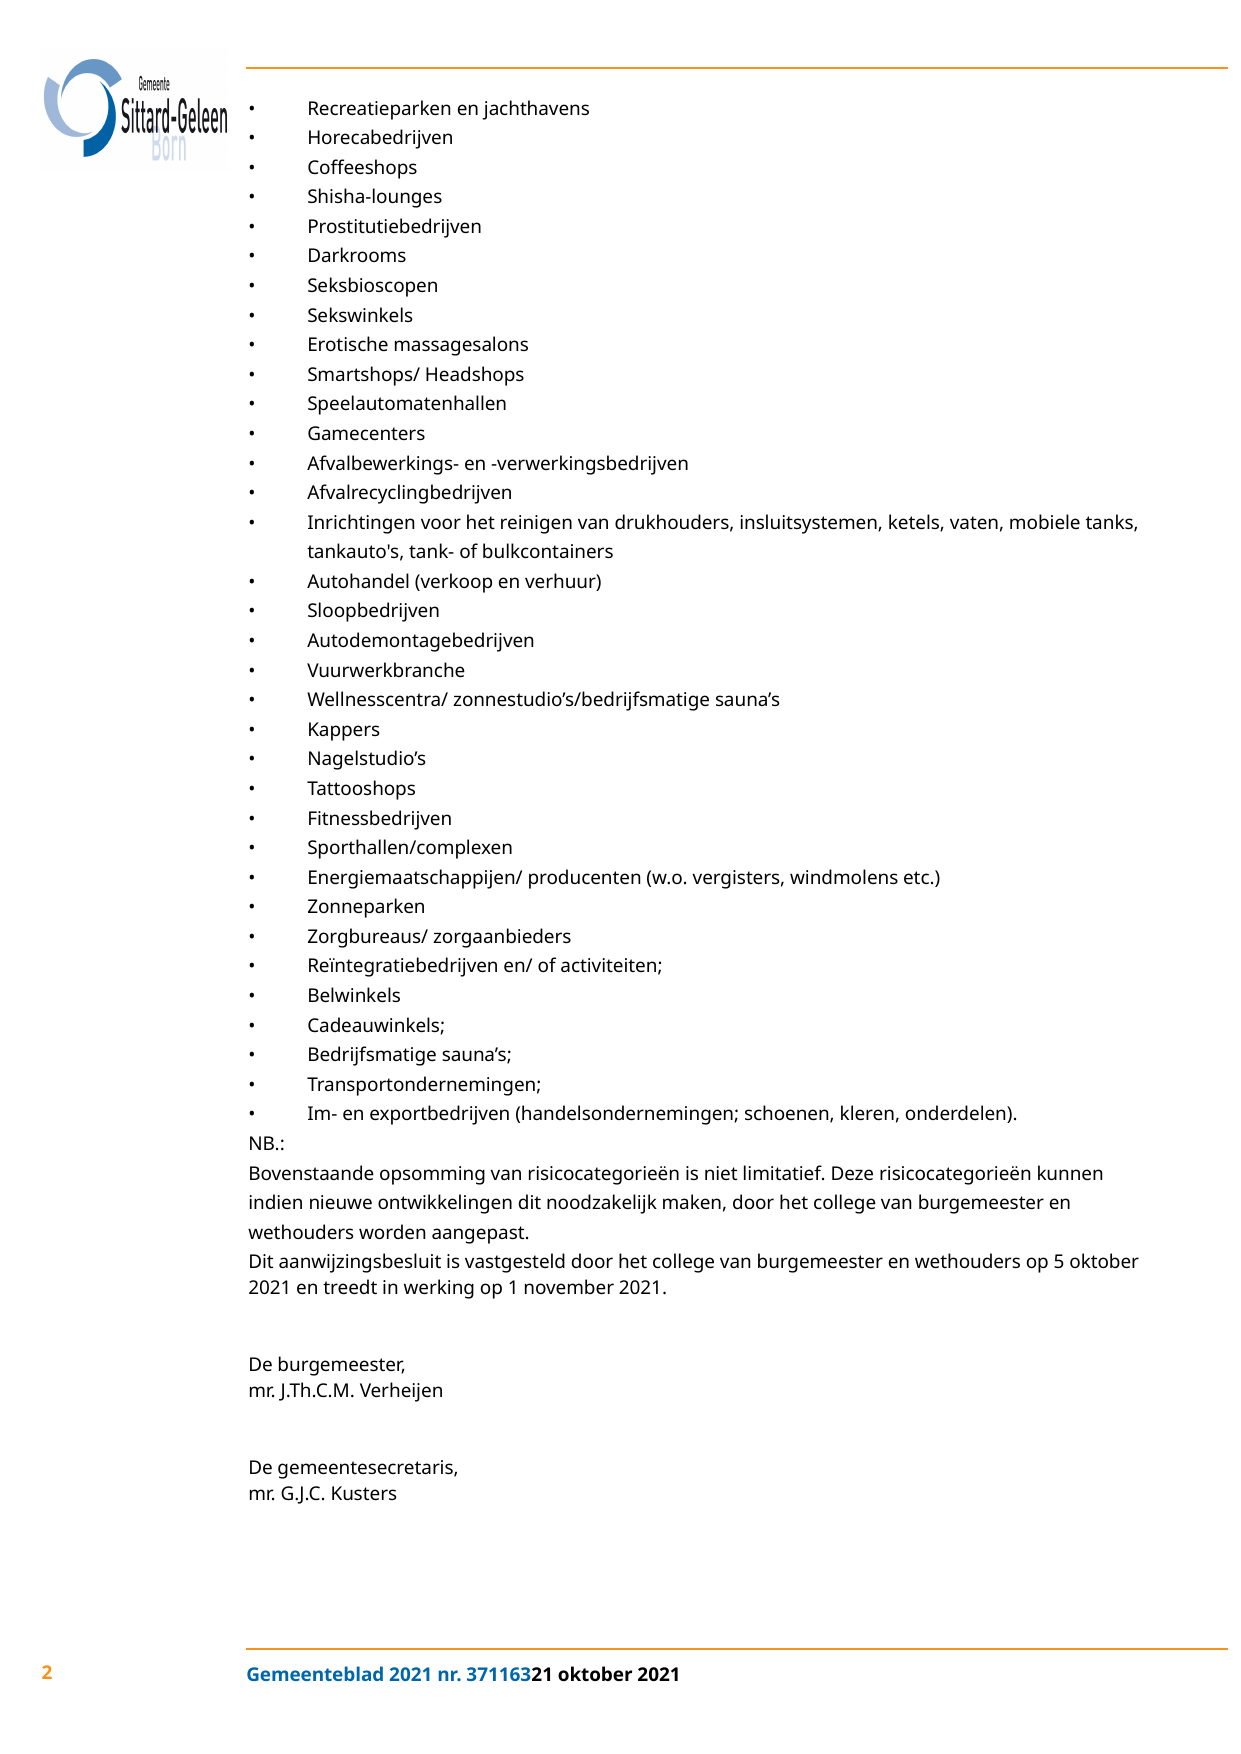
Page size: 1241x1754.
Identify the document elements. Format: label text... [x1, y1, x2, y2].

list Zonneparken [248, 893, 1152, 919]
list Erotische massagesalons [248, 331, 1152, 357]
list Sekswinkels [248, 302, 1152, 328]
list Reïntegratiebedrijven en/ of activiteiten; [248, 953, 1152, 978]
list Wellnesscentra/ zonnestudio’s/bedrijfsmatige sauna’s [248, 686, 1152, 712]
list Autodemontagebedrijven [248, 627, 1152, 653]
list Recreatieparken en jachthavens [248, 95, 1152, 121]
list Coffeeshops [248, 154, 1152, 180]
list Afvalbewerkings- en -verwerkingsbedrijven [248, 450, 1152, 476]
list Sporthallen/complexen [248, 834, 1152, 860]
list Bedrijfsmatige sauna’s; [248, 1041, 1152, 1067]
list Kappers [248, 716, 1152, 742]
text De gemeentesecretaris, [248, 1454, 1152, 1480]
list Vuurwerkbranche [248, 657, 1152, 683]
text Dit aanwijzingsbesluit is vastgesteld door het college van burgemeester en wethouders op 5 oktober 2021 en treedt in werking op 1 november 2021. [248, 1248, 1152, 1300]
list Cadeauwinkels; [248, 1012, 1152, 1038]
text mr. G.J.C. Kusters [248, 1480, 1152, 1506]
list Autohandel (verkoop en verhuur) [248, 568, 1152, 594]
list Sloopbedrijven [248, 598, 1152, 623]
list Energiemaatschappijen/ producenten (w.o. vergisters, windmolens etc.) [248, 864, 1152, 890]
list Seksbioscopen [248, 272, 1152, 298]
list Im- en exportbedrijven (handelsondernemingen; schoenen, kleren, onderdelen). [248, 1101, 1152, 1126]
list Tattooshops [248, 775, 1152, 801]
list Gamecenters [248, 420, 1152, 446]
list Shisha-lounges [248, 183, 1152, 209]
list Zorgbureaus/ zorgaanbieders [248, 923, 1152, 949]
list Nagelstudio’s [248, 746, 1152, 771]
list Speelautomatenhallen [248, 391, 1152, 416]
list Belwinkels [248, 982, 1152, 1008]
list Fitnessbedrijven [248, 805, 1152, 831]
text NB.: [248, 1130, 1152, 1156]
list Smartshops/ Headshops [248, 361, 1152, 387]
text De burgemeester, [248, 1351, 1152, 1377]
list Transportondernemingen; [248, 1071, 1152, 1097]
text mr. J.Th.C.M. Verheijen [248, 1377, 1152, 1403]
text Bovenstaande opsomming van risicocategorieën is niet limitatief. Deze risicocategorieën kunnen indien nieuwe ontwikkelingen dit noodzakelijk maken, door het college van burgemeester en wethouders worden aangepast. [248, 1160, 1152, 1245]
picture [41, 47, 231, 172]
list Prostitutiebedrijven [248, 213, 1152, 239]
list Darkrooms [248, 243, 1152, 268]
list Inrichtingen voor het reinigen van drukhouders, insluitsystemen, ketels, vaten, mobiele tanks, tankauto's, tank- of bulkcontainers [248, 509, 1152, 564]
list Afvalrecyclingbedrijven [248, 479, 1152, 505]
list Horecabedrijven [248, 124, 1152, 150]
